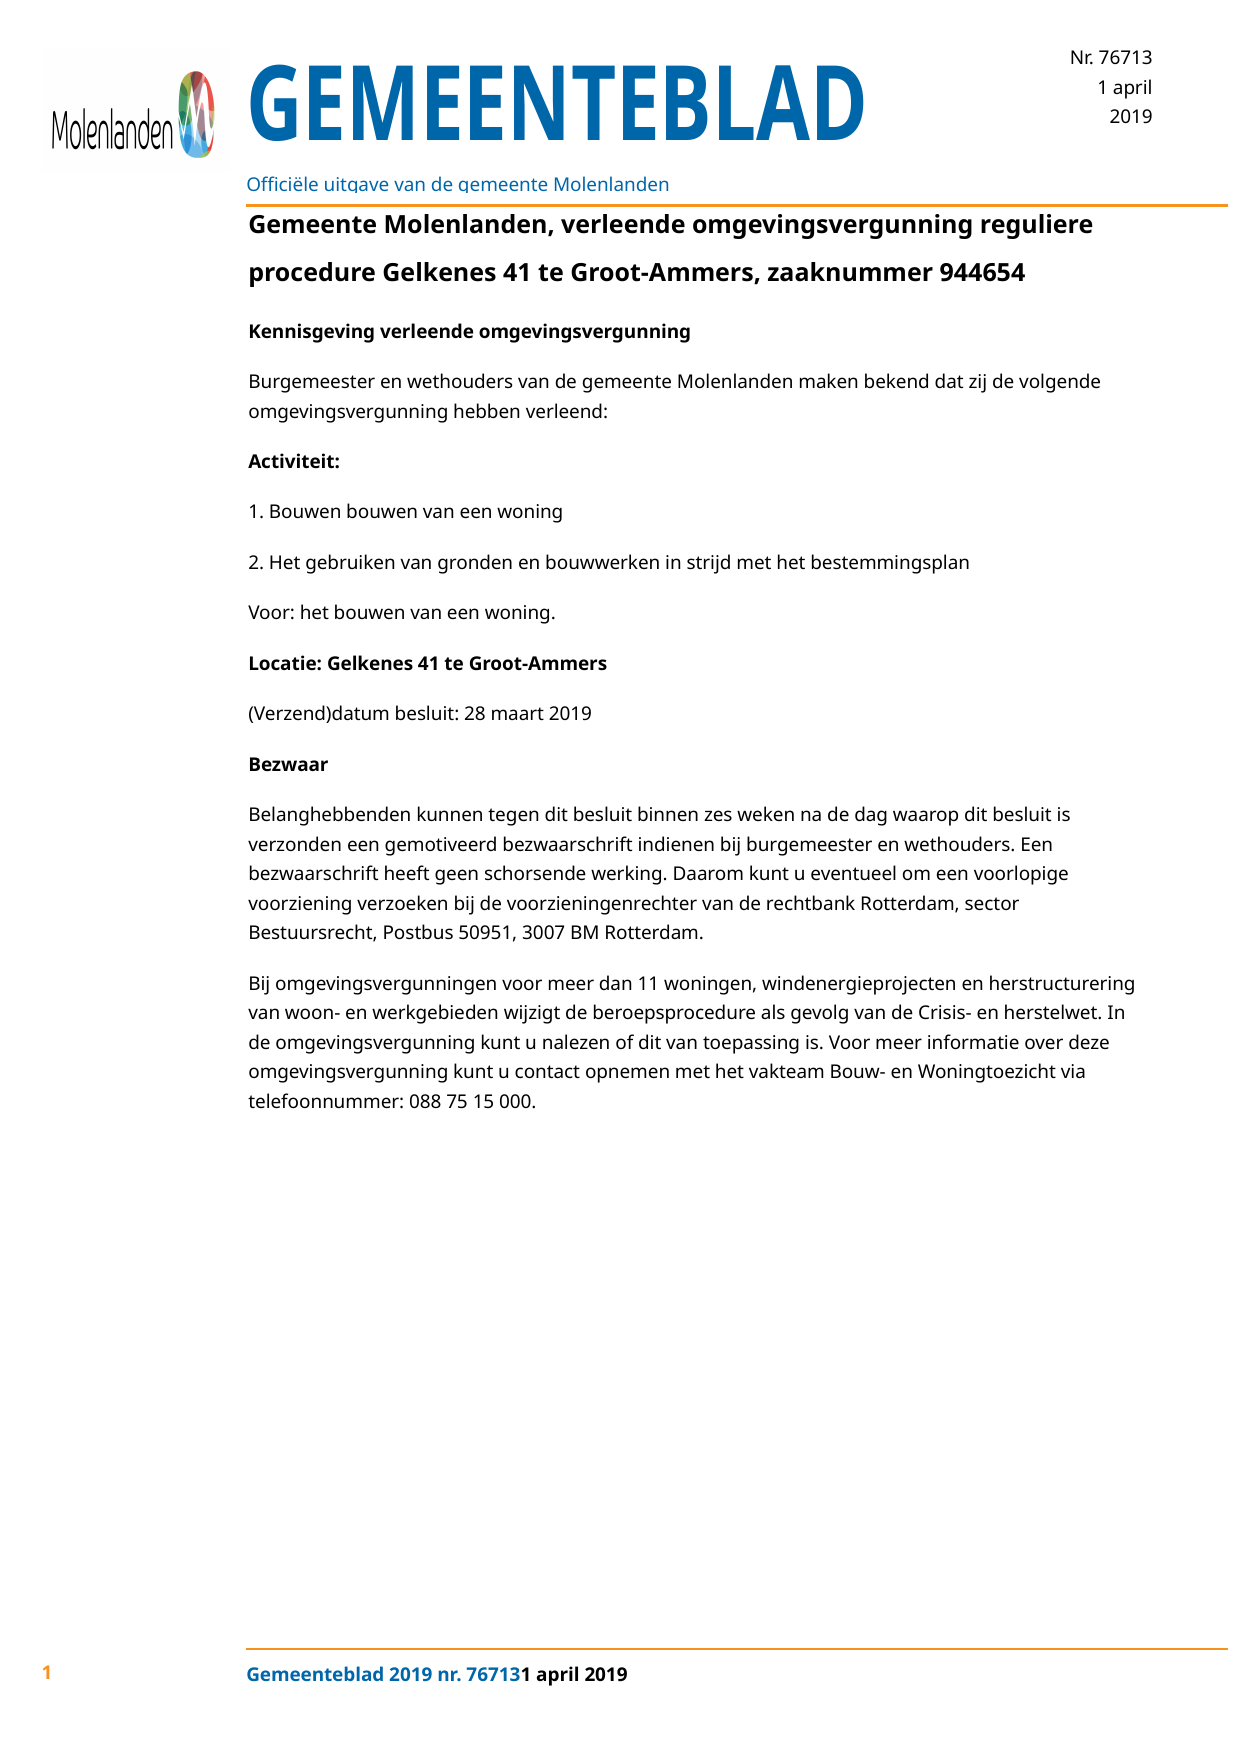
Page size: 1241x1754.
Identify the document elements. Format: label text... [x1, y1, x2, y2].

text (Verzend)datum besluit: 28 maart 2019 [248, 700, 1152, 726]
text 2. Het gebruiken van gronden en bouwwerken in strijd met het bestemmingsplan [248, 549, 1152, 575]
text Gemeente Molenlanden, verleende omgevingsvergunning reguliere procedure Gelkenes 41 te Groot-Ammers, zaaknummer 944654 [248, 207, 1152, 288]
picture [41, 47, 231, 172]
text Activiteit: [248, 448, 1152, 474]
text Locatie: Gelkenes 41 te Groot-Ammers [248, 650, 1152, 676]
text Voor: het bouwen van een woning. [248, 599, 1152, 625]
text Burgemeester en wethouders van de gemeente Molenlanden maken bekend dat zij de volgende omgevingsvergunning hebben verleend: [248, 368, 1152, 424]
text Bij omgevingsvergunningen voor meer dan 11 woningen, windenergieprojecten en herstructurering van woon- en werkgebieden wijzigt de beroepsprocedure als gevolg van de Crisis- en herstelwet. In de omgevingsvergunning kunt u nalezen of dit van toepassing is. Voor meer informatie over deze omgevingsvergunning kunt u contact opnemen met het vakteam Bouw- en Woningtoezicht via telefoonnummer: 088 75 15 000. [248, 970, 1152, 1114]
text Belanghebbenden kunnen tegen dit besluit binnen zes weken na de dag waarop dit besluit is verzonden een gemotiveerd bezwaarschrift indienen bij burgemeester en wethouders. Een bezwaarschrift heeft geen schorsende werking. Daarom kunt u eventueel om een voorlopige voorziening verzoeken bij de voorzieningenrechter van de rechtbank Rotterdam, sector Bestuursrecht, Postbus 50951, 3007 BM Rotterdam. [248, 801, 1152, 945]
text 1. Bouwen bouwen van een woning [248, 499, 1152, 524]
text Bezwaar [248, 751, 1152, 777]
text Kennisgeving verleende omgevingsvergunning [248, 318, 1152, 344]
